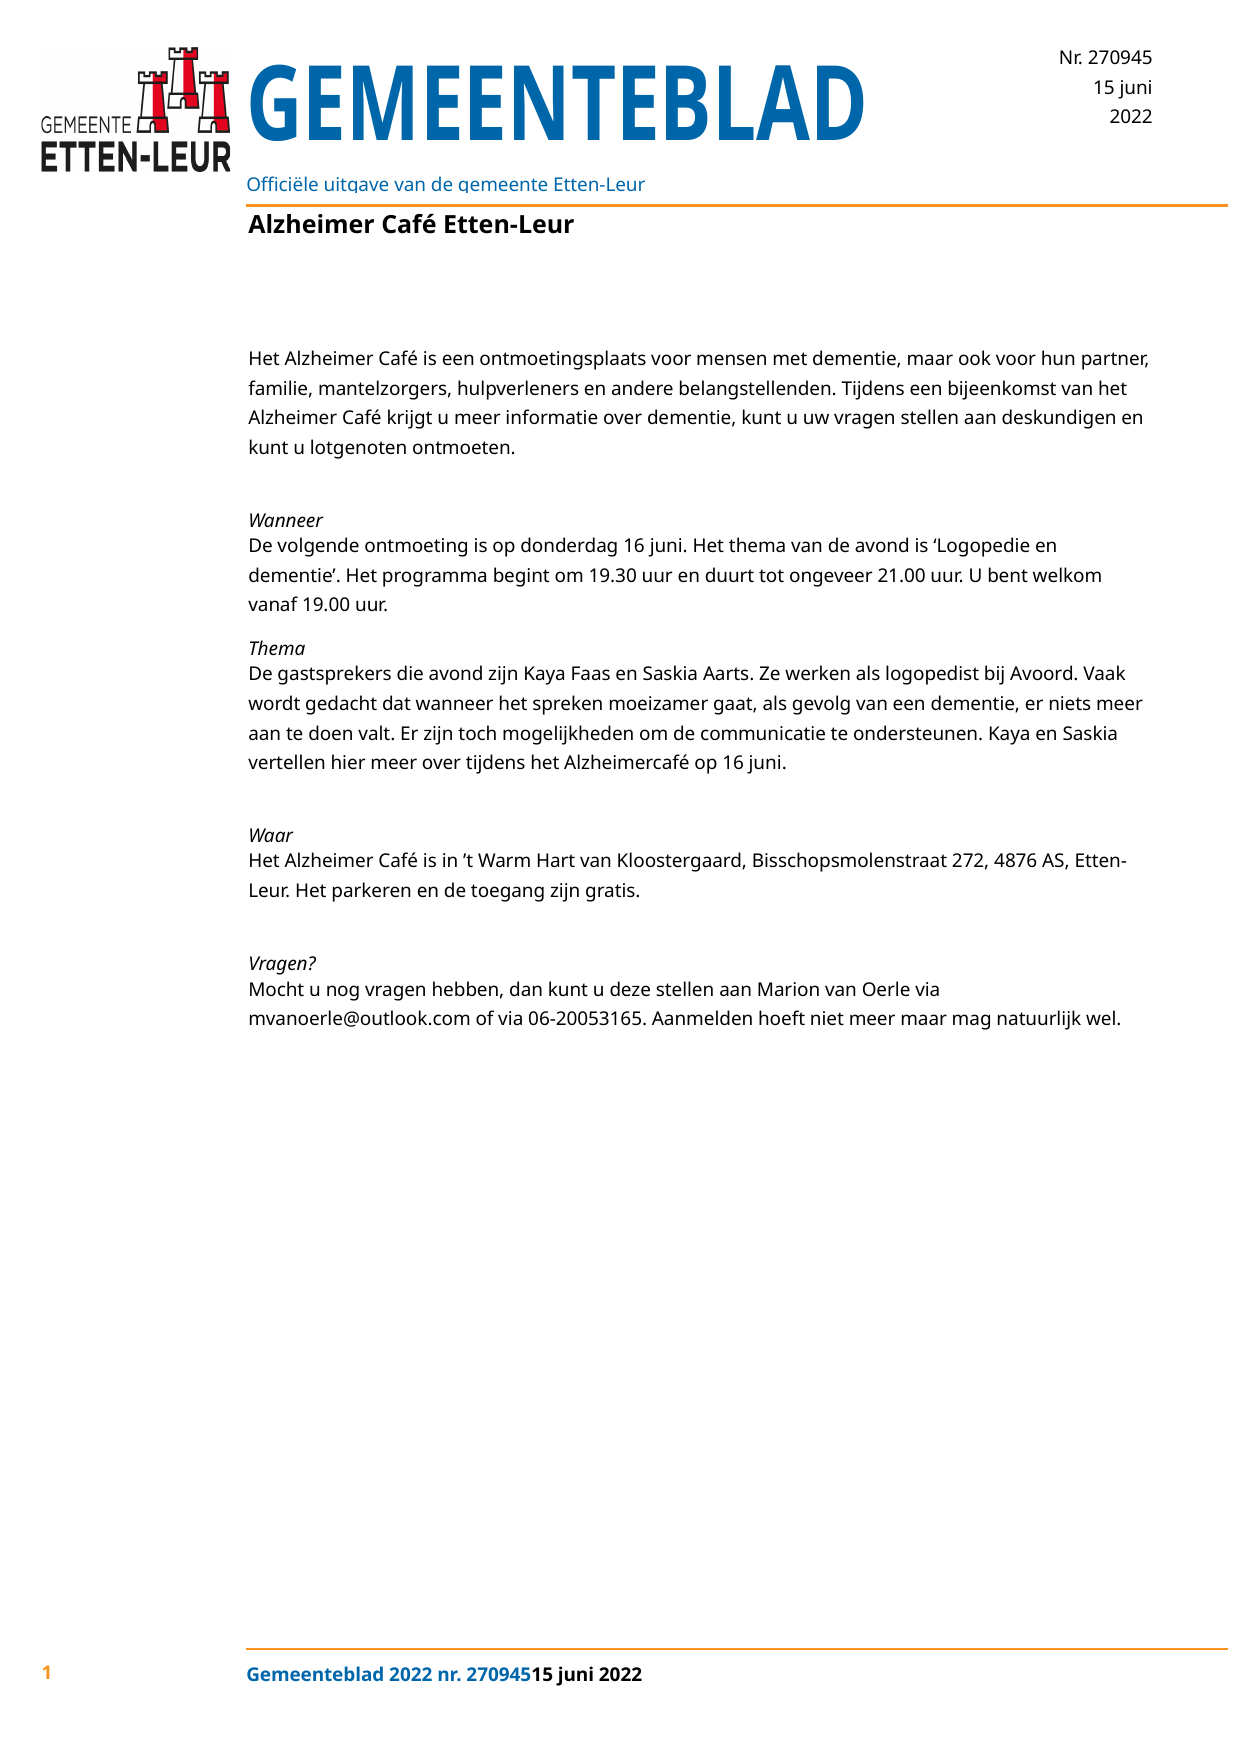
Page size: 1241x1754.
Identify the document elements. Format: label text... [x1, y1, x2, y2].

picture [41, 47, 231, 172]
text Waar [248, 822, 1152, 848]
text Vragen? [248, 950, 1152, 976]
text Het Alzheimer Café is in ’t Warm Hart van Kloostergaard, Bisschopsmolenstraat 272, 4876 AS, Etten-Leur. Het parkeren en de toegang zijn gratis. [248, 848, 1152, 903]
text Mocht u nog vragen hebben, dan kunt u deze stellen aan Marion van Oerle via mvanoerle@outlook.com of via 06-20053165. Aanmelden hoeft niet meer maar mag natuurlijk wel. [248, 976, 1152, 1031]
text Wanneer [248, 507, 1152, 532]
text De volgende ontmoeting is op donderdag 16 juni. Het thema van de avond is ‘Logopedie en dementie’. Het programma begint om 19.30 uur en duurt tot ongeveer 21.00 uur. U bent welkom vanaf 19.00 uur. [248, 532, 1152, 617]
text Het Alzheimer Café is een ontmoetingsplaats voor mensen met dementie, maar ook voor hun partner, familie, mantelzorgers, hulpverleners en andere belangstellenden. Tijdens een bijeenkomst van het Alzheimer Café krijgt u meer informatie over dementie, kunt u uw vragen stellen aan deskundigen en kunt u lotgenoten ontmoeten. [248, 345, 1152, 460]
text Alzheimer Café Etten-Leur [248, 207, 1152, 241]
text De gastsprekers die avond zijn Kaya Faas en Saskia Aarts. Ze werken als logopedist bij Avoord. Vaak wordt gedacht dat wanneer het spreken moeizamer gaat, als gevolg van een dementie, er niets meer aan te doen valt. Er zijn toch mogelijkheden om de communicatie te ondersteunen. Kaya en Saskia vertellen hier meer over tijdens het Alzheimercafé op 16 juni. [248, 661, 1152, 775]
text Thema [248, 635, 1152, 661]
